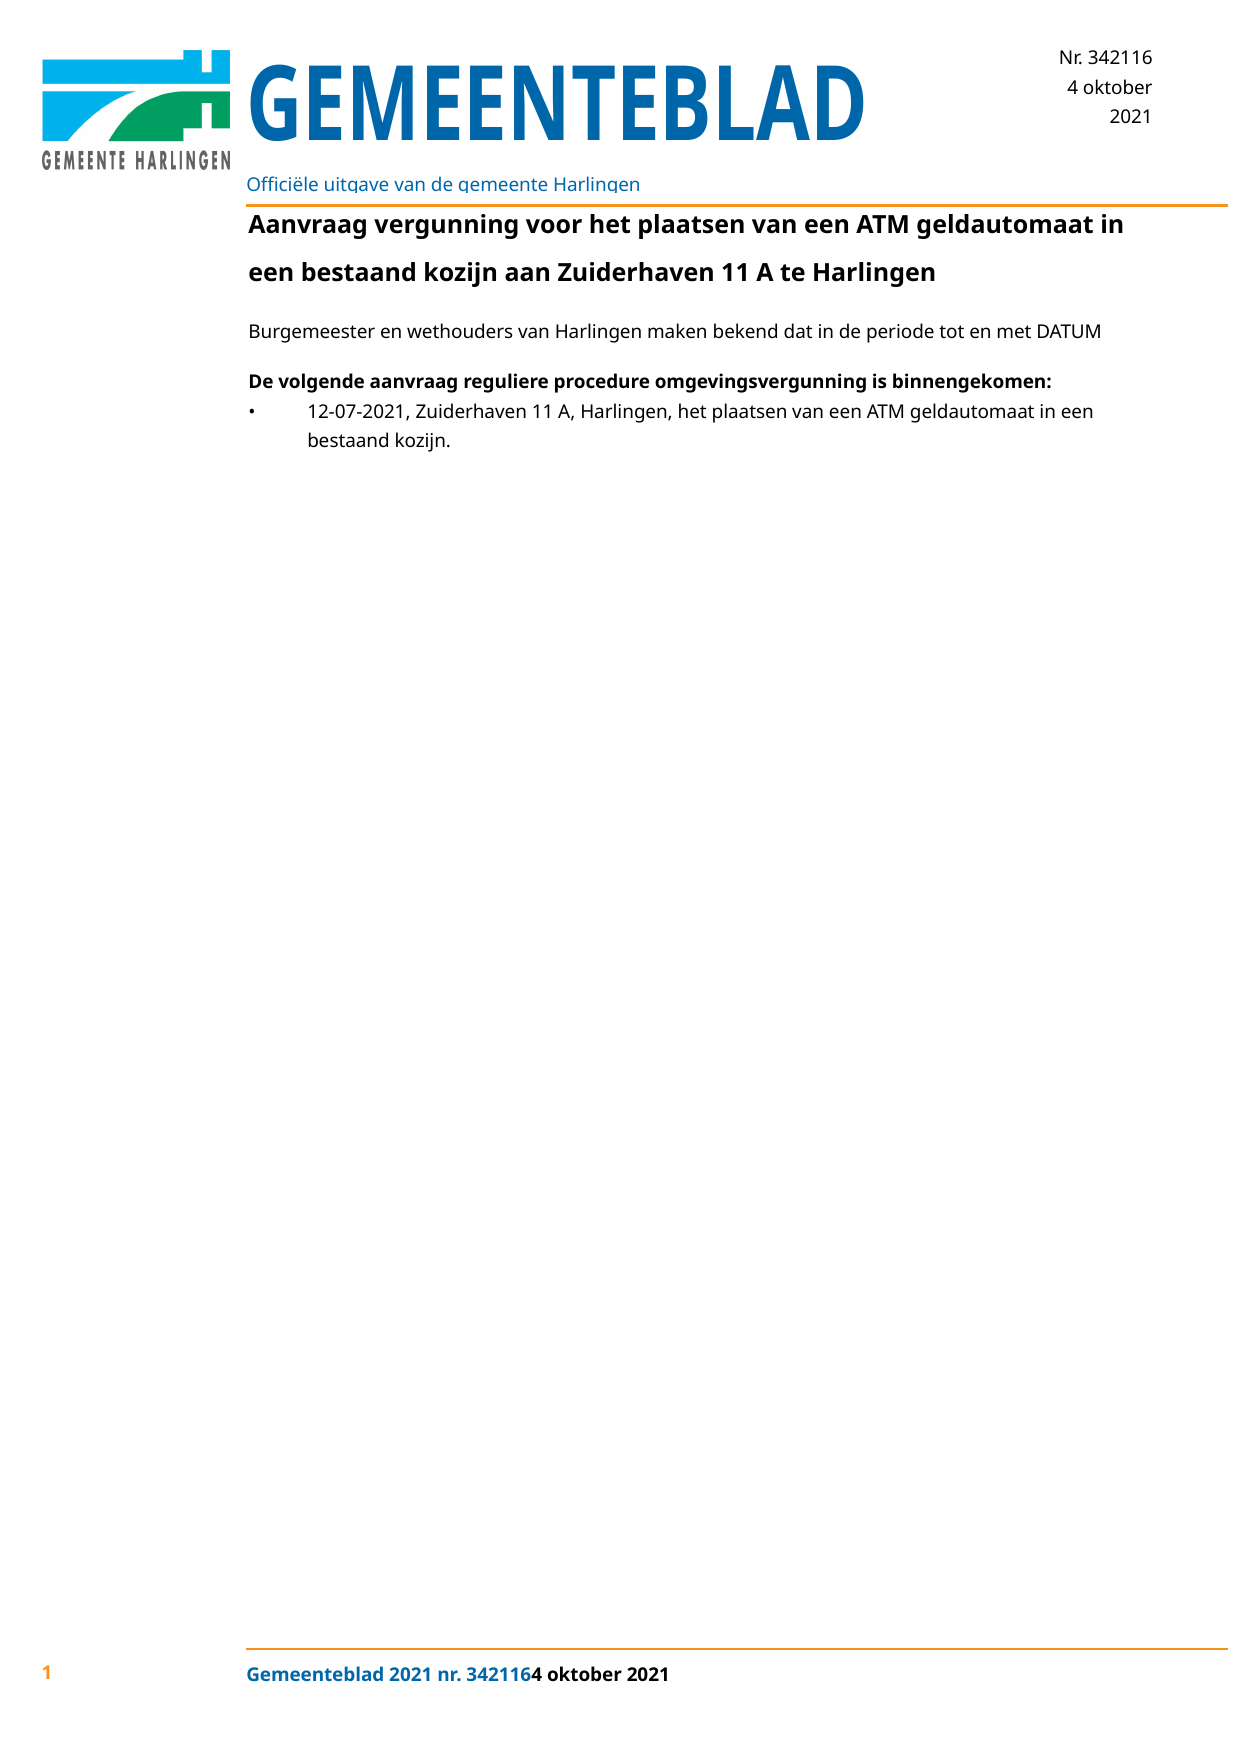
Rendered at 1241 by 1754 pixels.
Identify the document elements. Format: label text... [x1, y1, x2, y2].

text Burgemeester en wethouders van Harlingen maken bekend dat in de periode tot en met DATUM [248, 318, 1152, 344]
text De volgende aanvraag reguliere procedure omgevingsvergunning is binnengekomen: [248, 368, 1152, 394]
text Aanvraag vergunning voor het plaatsen van een ATM geldautomaat in een bestaand kozijn aan Zuiderhaven 11 A te Harlingen [248, 207, 1152, 288]
list 12-07-2021, Zuiderhaven 11 A, Harlingen, het plaatsen van een ATM geldautomaat in een bestaand kozijn. [248, 398, 1152, 453]
picture [41, 47, 231, 172]
